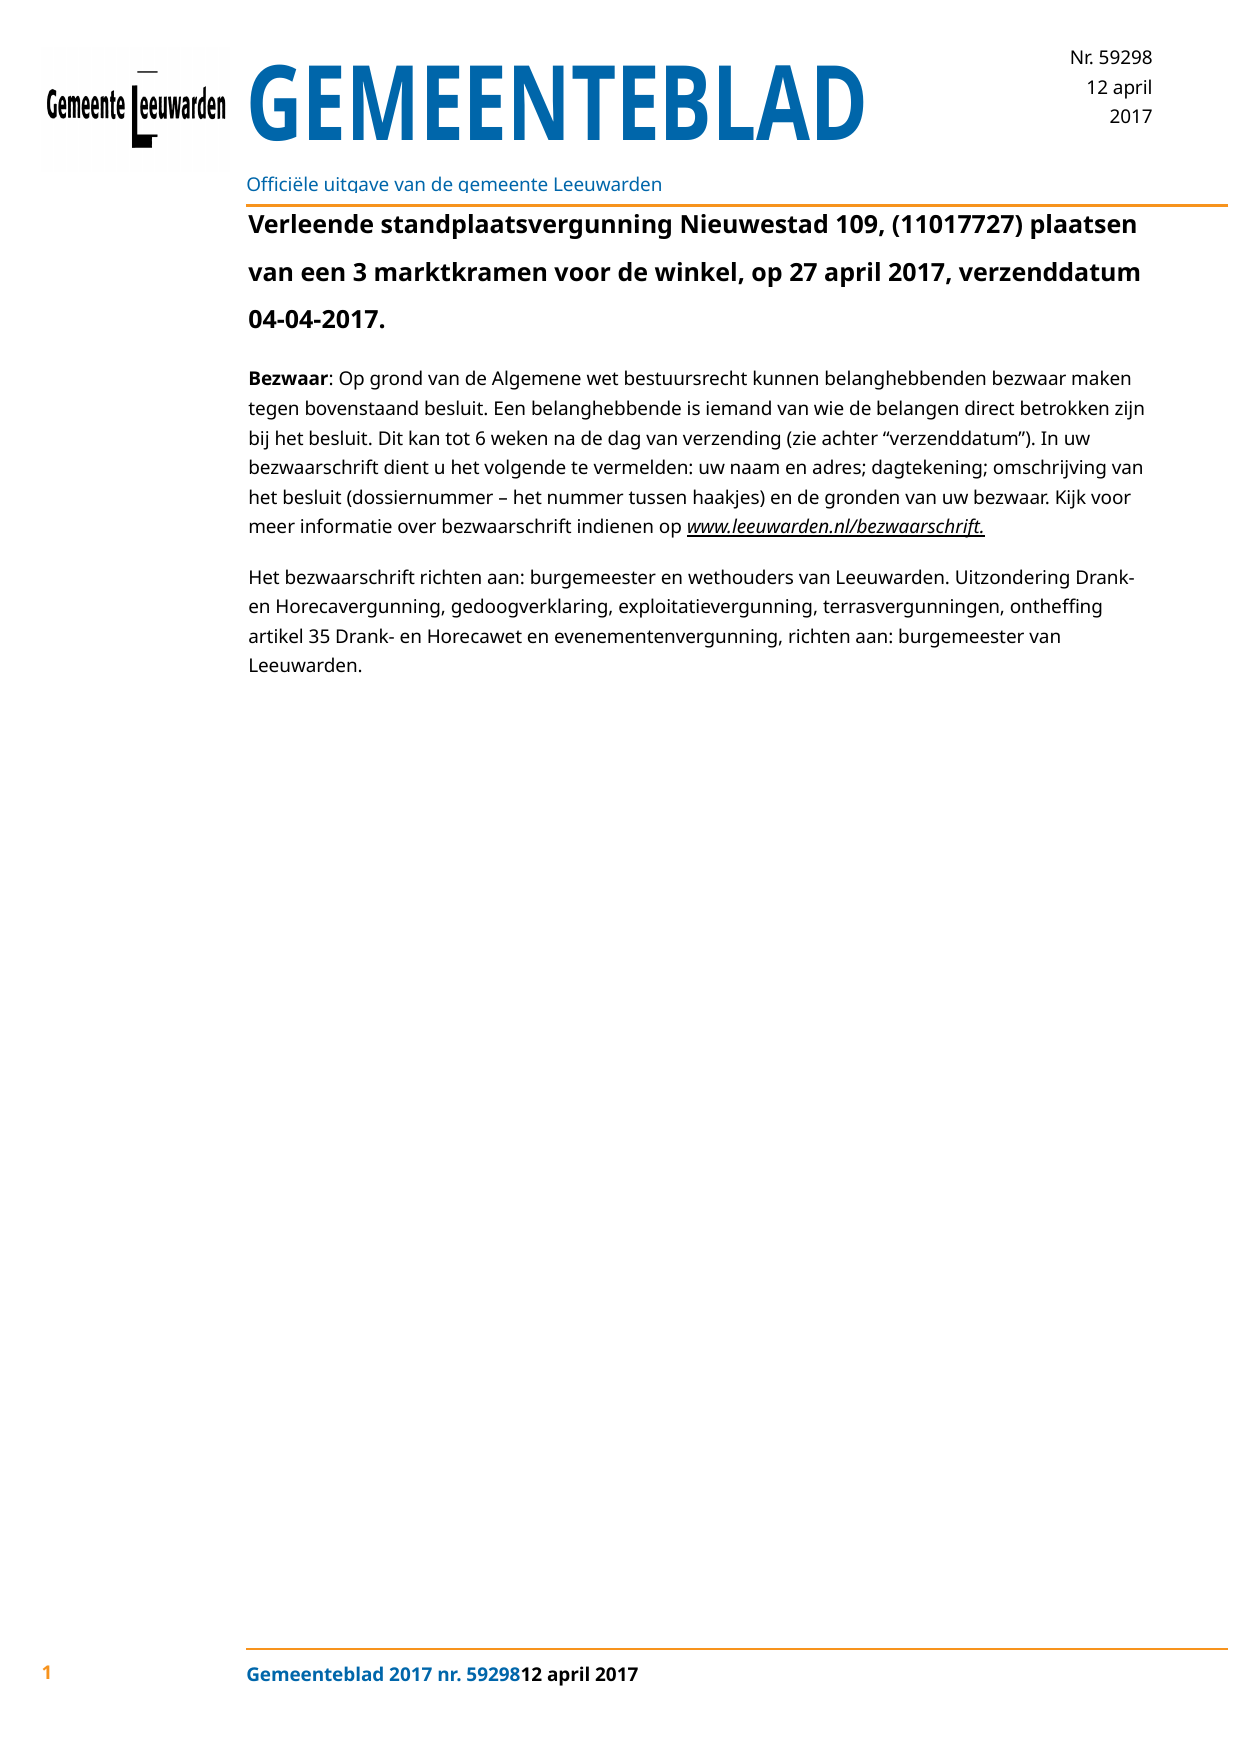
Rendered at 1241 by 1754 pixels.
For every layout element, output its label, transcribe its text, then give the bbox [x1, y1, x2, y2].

picture [41, 47, 231, 172]
text Verleende standplaatsvergunning Nieuwestad 109, (11017727) plaatsen van een 3 marktkramen voor de winkel, op 27 april 2017, verzenddatum 04-04-2017. [248, 207, 1152, 336]
text Het bezwaarschrift richten aan: burgemeester en wethouders van Leeuwarden. Uitzondering Drank- en Horecavergunning, gedoogverklaring, exploitatievergunning, terrasvergunningen, ontheffing artikel 35 Drank- en Horecawet en evenementenvergunning, richten aan: burgemeester van Leeuwarden. [248, 564, 1152, 678]
text Bezwaar: Op grond van de Algemene wet bestuursrecht kunnen belanghebbenden bezwaar maken tegen bovenstaand besluit. Een belanghebbende is iemand van wie de belangen direct betrokken zijn bij het besluit. Dit kan tot 6 weken na de dag van verzending (zie achter “verzenddatum”). In uw bezwaarschrift dient u het volgende te vermelden: uw naam en adres; dagtekening; omschrijving van het besluit (dossiernummer – het nummer tussen haakjes) en de gronden van uw bezwaar. Kijk voor meer informatie over bezwaarschrift indienen op www.leeuwarden.nl/bezwaarschrift. [248, 366, 1152, 539]
